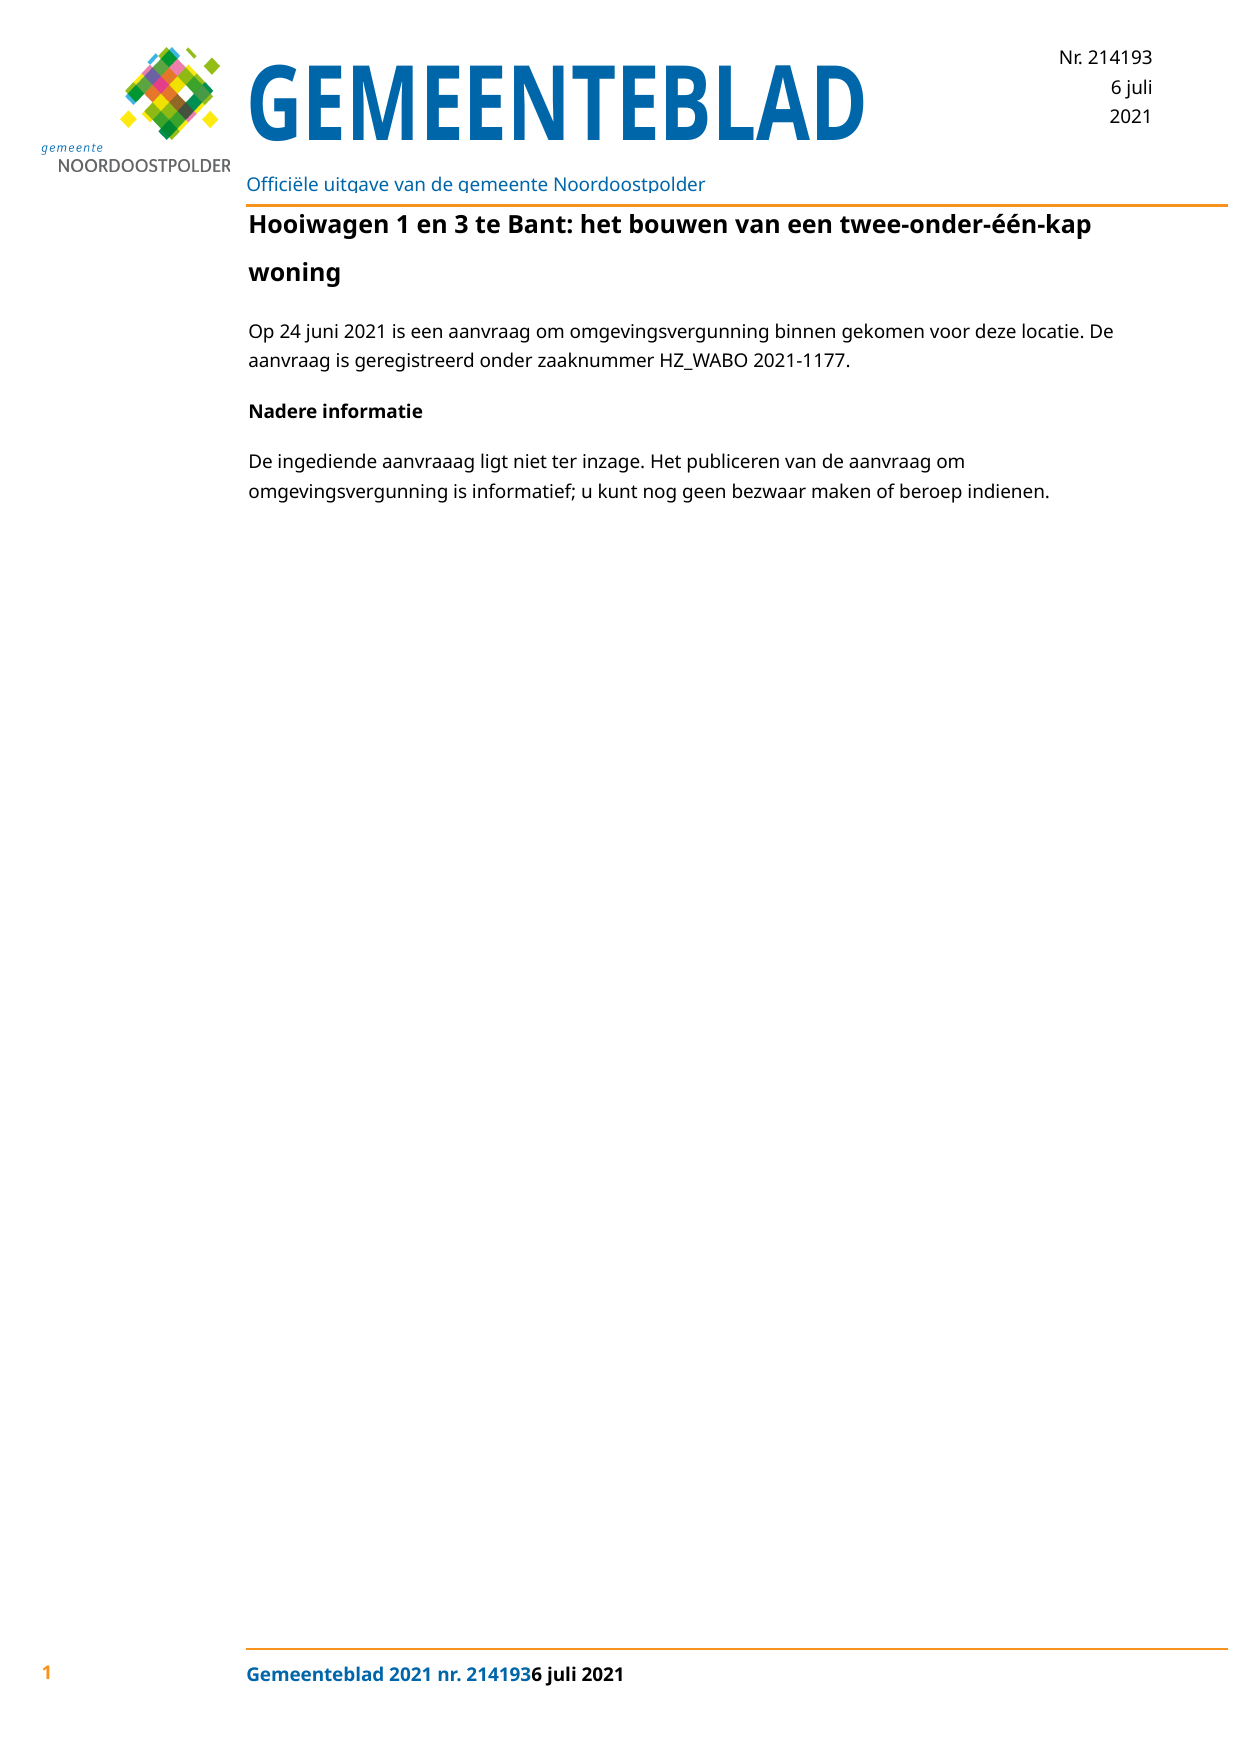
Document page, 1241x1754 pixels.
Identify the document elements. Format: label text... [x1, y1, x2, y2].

text Nadere informatie [248, 398, 1152, 424]
picture [41, 47, 231, 172]
text Op 24 juni 2021 is een aanvraag om omgevingsvergunning binnen gekomen voor deze locatie. De aanvraag is geregistreerd onder zaaknummer HZ_WABO 2021-1177. [248, 318, 1152, 373]
text Hooiwagen 1 en 3 te Bant: het bouwen van een twee-onder-één-kap woning [248, 207, 1152, 288]
text De ingediende aanvraaag ligt niet ter inzage. Het publiceren van de aanvraag om omgevingsvergunning is informatief; u kunt nog geen bezwaar maken of beroep indienen. [248, 448, 1152, 504]
